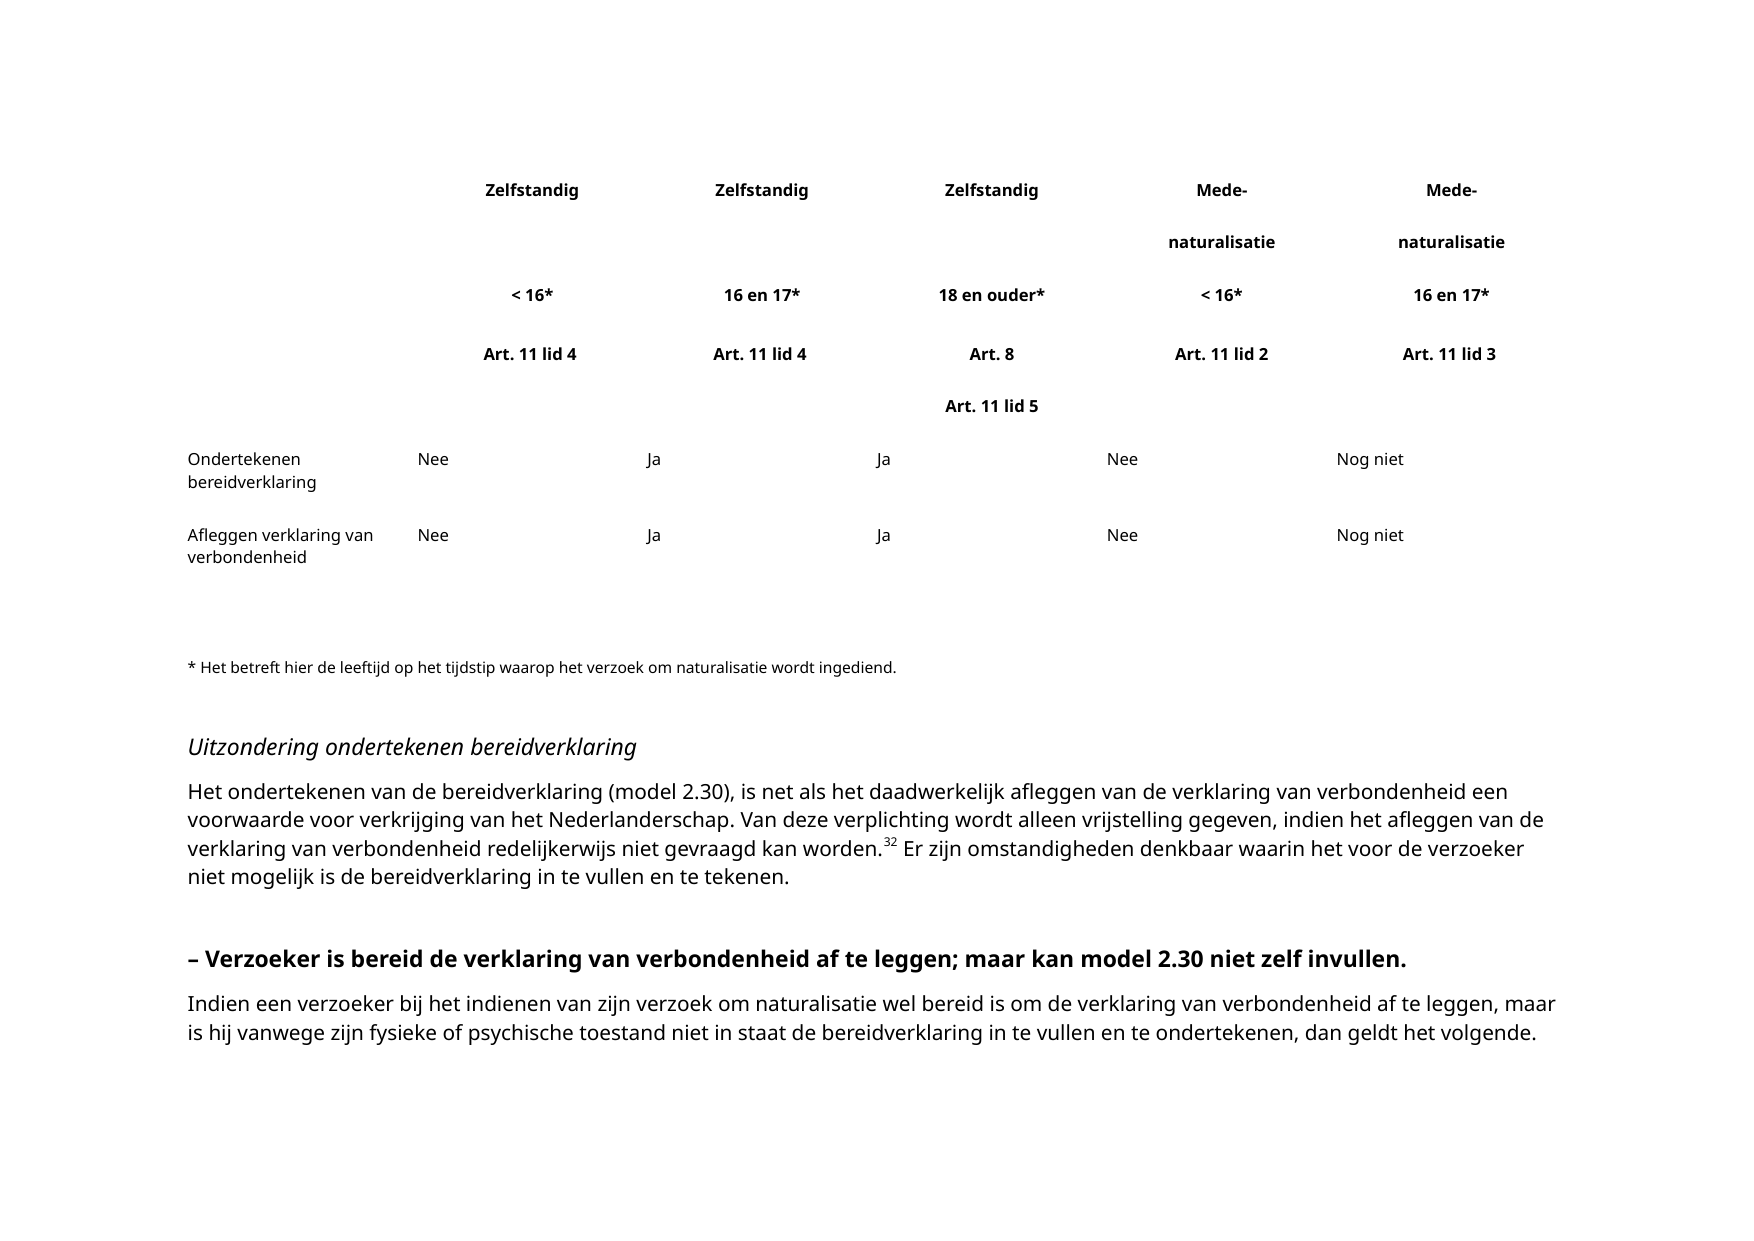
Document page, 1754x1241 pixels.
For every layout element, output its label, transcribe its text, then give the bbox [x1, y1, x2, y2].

table_header [188, 179, 417, 284]
table_cell [188, 284, 417, 342]
table_cell Ja [877, 523, 1107, 598]
table_cell Art. 8 Art. 11 lid 5 [877, 342, 1107, 448]
table_cell Ja [647, 523, 877, 598]
text Het ondertekenen van de bereidverklaring (model 2.30), is net als het daadwerkelijk afleggen van de verklaring van verbondenheid een voorwaarde voor verkrijging van het Nederlanderschap. Van deze verplichting wordt alleen vrijstelling gegeven, indien het afleggen van de verklaring van verbondenheid redelijkerwijs niet gevraagd kan worden. Er zijn omstandigheden denkbaar waarin het voor de verzoeker niet mogelijk is de bereidverklaring in te vullen en te tekenen. [187, 777, 1566, 891]
table_header Mede- naturalisatie [1107, 179, 1336, 284]
table_header Zelfstandig [417, 179, 647, 284]
text * Het betreft hier de leeftijd op het tijdstip waarop het verzoek om naturalisatie wordt ingediend. [187, 657, 1566, 678]
table_cell Ja [647, 448, 877, 523]
table_cell Art. 11 lid 4 [417, 342, 647, 448]
text Indien een verzoeker bij het indienen van zijn verzoek om naturalisatie wel bereid is om de verklaring van verbondenheid af te leggen, maar is hij vanwege zijn fysieke of psychische toestand niet in staat de bereidverklaring in te vullen en te ondertekenen, dan geldt het volgende. [187, 989, 1566, 1046]
subtitle – Verzoeker is bereid de verklaring van verbondenheid af te leggen; maar kan model 2.30 niet zelf invullen. [187, 943, 1566, 974]
table_cell < 16* [1107, 284, 1336, 342]
table_cell 16 en 17* [1336, 284, 1566, 342]
table_cell Art. 11 lid 4 [647, 342, 877, 448]
table_header Zelfstandig [647, 179, 877, 284]
table_cell Nog niet [1336, 523, 1566, 598]
table_cell Ondertekenen bereidverklaring [188, 448, 417, 523]
table_cell Afleggen verklaring van verbondenheid [188, 523, 417, 598]
table_cell Art. 11 lid 3 [1336, 342, 1566, 448]
table_cell Nog niet [1336, 448, 1566, 523]
table_cell [188, 342, 417, 448]
table_cell 18 en ouder* [877, 284, 1107, 342]
table_cell Nee [417, 523, 647, 598]
table_cell Nee [417, 448, 647, 523]
table_header Mede- naturalisatie [1336, 179, 1566, 284]
table_cell 16 en 17* [647, 284, 877, 342]
table_header Zelfstandig [877, 179, 1107, 284]
table_cell Nee [1107, 523, 1336, 598]
table_cell Ja [877, 448, 1107, 523]
text Uitzondering ondertekenen bereidverklaring [187, 731, 1566, 762]
table_cell Art. 11 lid 2 [1107, 342, 1336, 448]
table_cell Nee [1107, 448, 1336, 523]
table_cell < 16* [417, 284, 647, 342]
